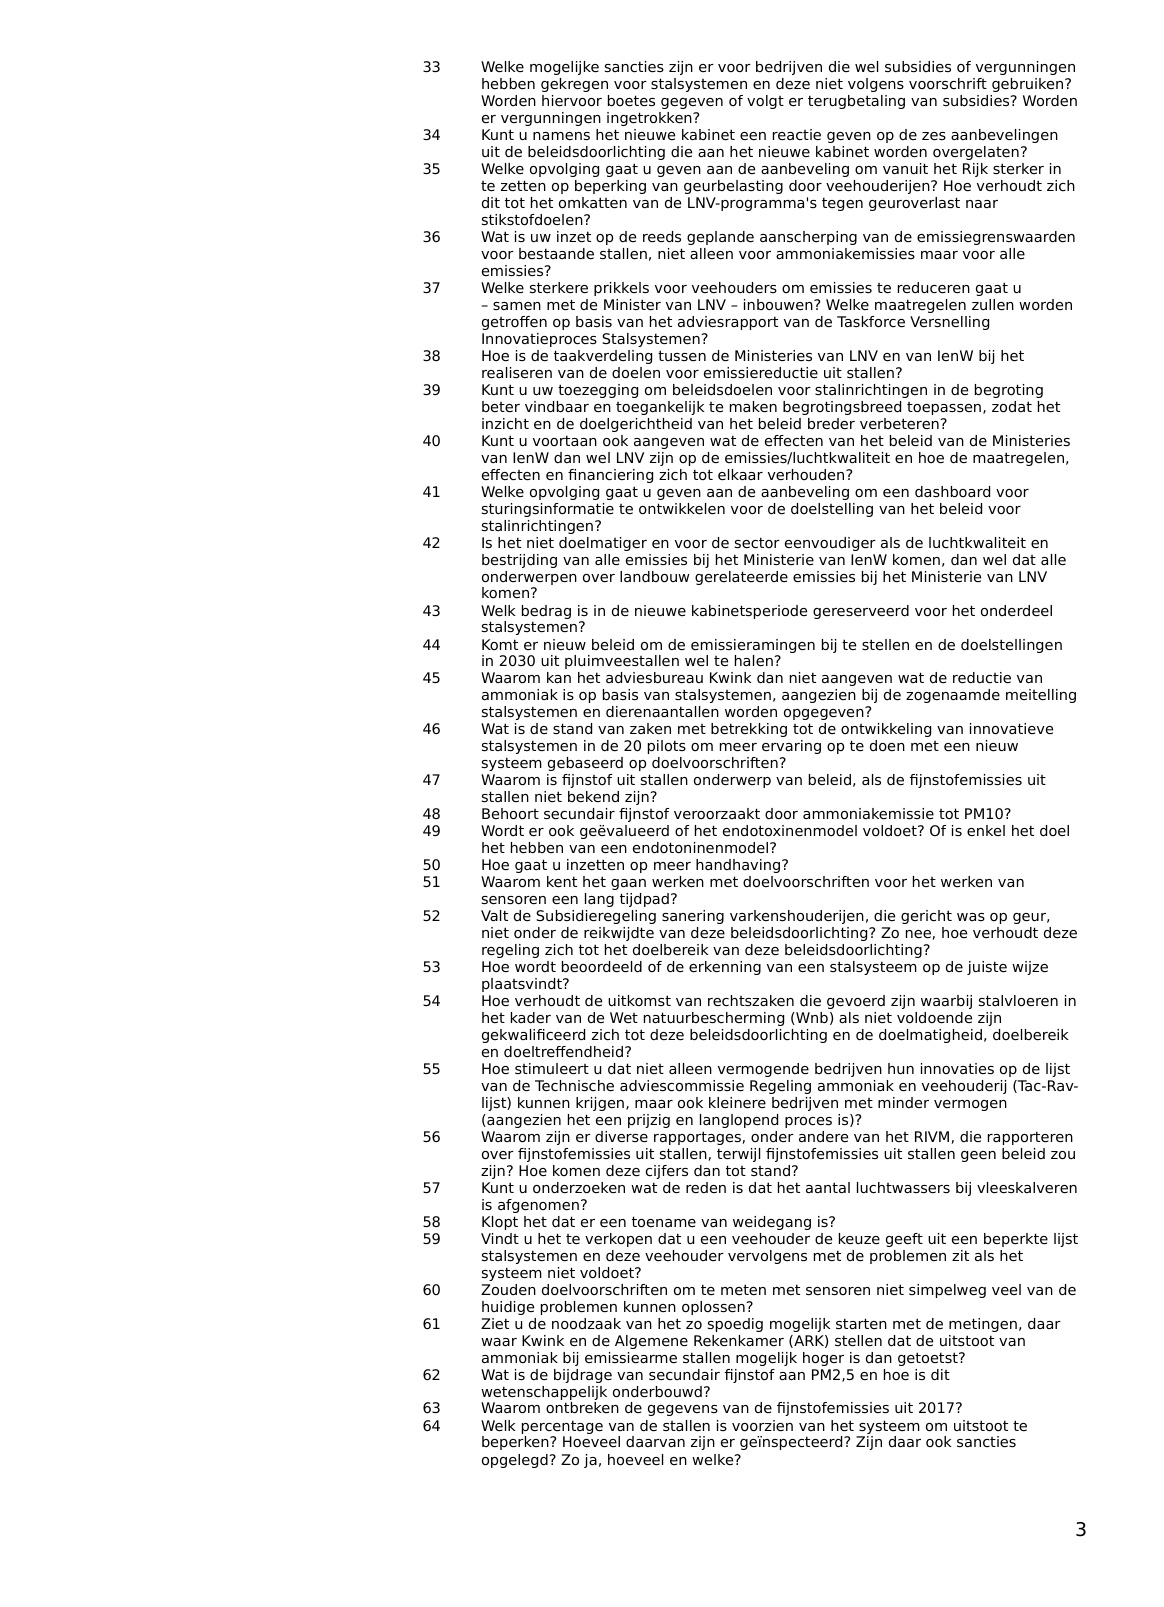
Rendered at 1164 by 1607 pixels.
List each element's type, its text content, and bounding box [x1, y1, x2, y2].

table_cell 42 [422, 535, 475, 602]
table_cell 55 [422, 1061, 475, 1129]
table_cell 43 [422, 603, 475, 636]
table_cell 39 [422, 382, 475, 433]
table_cell 45 [422, 670, 475, 721]
table_cell Kunt u onderzoeken wat de reden is dat het aantal luchtwassers bij vleeskalveren is afgenomen? [475, 1180, 1087, 1214]
table_cell Waarom zijn er diverse rapportages, onder andere van het RIVM, die rapporteren over fijnstofemissies uit stallen, terwijl fijnstofemissies uit stallen geen beleid zou zijn? Hoe komen deze cijfers dan tot stand? [475, 1129, 1087, 1180]
table_cell 57 [422, 1180, 475, 1214]
table_cell 53 [422, 959, 475, 993]
table_cell 52 [422, 908, 475, 959]
table_cell 36 [422, 229, 475, 280]
table_cell 33 [422, 59, 475, 127]
table_cell 41 [422, 484, 475, 534]
table_cell 63 [422, 1400, 475, 1417]
table_cell Kunt u namens het nieuwe kabinet een reactie geven op de zes aanbevelingen uit de beleidsdoorlichting die aan het nieuwe kabinet worden overgelaten? [475, 127, 1087, 161]
table_cell 47 [422, 772, 475, 806]
table_cell Kunt u voortaan ook aangeven wat de effecten van het beleid van de Ministeries van IenW dan wel LNV zijn op de emissies/luchtkwaliteit en hoe de maatregelen, effecten en financiering zich tot elkaar verhouden? [475, 433, 1087, 483]
table_cell 49 [422, 823, 475, 857]
table_cell Hoe is de taakverdeling tussen de Ministeries van LNV en van IenW bij het realiseren van de doelen voor emissiereductie uit stallen? [475, 348, 1087, 382]
table_cell 46 [422, 721, 475, 772]
table_cell Welke opvolging gaat u geven aan de aanbeveling om vanuit het Rijk sterker in te zetten op beperking van geurbelasting door veehouderijen? Hoe verhoudt zich dit tot het omkatten van de LNV-programma's tegen geuroverlast naar stikstofdoelen? [475, 161, 1087, 229]
table_cell Waarom kent het gaan werken met doelvoorschriften voor het werken van sensoren een lang tijdpad? [475, 874, 1087, 908]
table_cell 51 [422, 874, 475, 908]
table_cell Welke mogelijke sancties zijn er voor bedrijven die wel subsidies of vergunningen hebben gekregen voor stalsystemen en deze niet volgens voorschrift gebruiken? Worden hiervoor boetes gegeven of volgt er terugbetaling van subsidies? Worden er vergunningen ingetrokken? [475, 59, 1087, 127]
table_cell 34 [422, 127, 475, 161]
table_cell 62 [422, 1366, 475, 1400]
table_cell 54 [422, 993, 475, 1061]
table_cell Waarom ontbreken de gegevens van de fijnstofemissies uit 2017? [475, 1400, 1087, 1417]
table_cell Wat is uw inzet op de reeds geplande aanscherping van de emissiegrenswaarden voor bestaande stallen, niet alleen voor ammoniakemissies maar voor alle emissies? [475, 229, 1087, 280]
table_cell 50 [422, 857, 475, 874]
table_cell 61 [422, 1316, 475, 1366]
table_cell Kunt u uw toezegging om beleidsdoelen voor stalinrichtingen in de begroting beter vindbaar en toegankelijk te maken begrotingsbreed toepassen, zodat het inzicht en de doelgerichtheid van het beleid breder verbeteren? [475, 382, 1087, 433]
table_cell 64 [422, 1418, 475, 1468]
table_cell 35 [422, 161, 475, 229]
table_cell Wat is de bijdrage van secundair fijnstof aan PM2,5 en hoe is dit wetenschappelijk onderbouwd? [475, 1366, 1087, 1400]
table_cell 58 [422, 1214, 475, 1231]
table_cell Valt de Subsidieregeling sanering varkenshouderijen, die gericht was op geur, niet onder de reikwijdte van deze beleidsdoorlichting? Zo nee, hoe verhoudt deze regeling zich tot het doelbereik van deze beleidsdoorlichting? [475, 908, 1087, 959]
table_cell Hoe wordt beoordeeld of de erkenning van een stalsysteem op de juiste wijze plaatsvindt? [475, 959, 1087, 993]
table_cell 40 [422, 433, 475, 483]
table_cell Welke sterkere prikkels voor veehouders om emissies te reduceren gaat u – samen met de Minister van LNV – inbouwen? Welke maatregelen zullen worden getroffen op basis van het adviesrapport van de Taskforce Versnelling Innovatieproces Stalsystemen? [475, 280, 1087, 348]
table_cell Hoe gaat u inzetten op meer handhaving? [475, 857, 1087, 874]
table_cell 37 [422, 280, 475, 348]
table_cell Ziet u de noodzaak van het zo spoedig mogelijk starten met de metingen, daar waar Kwink en de Algemene Rekenkamer (ARK) stellen dat de uitstoot van ammoniak bij emissiearme stallen mogelijk hoger is dan getoetst? [475, 1316, 1087, 1366]
table_cell 44 [422, 636, 475, 670]
table_cell Waarom is fijnstof uit stallen onderwerp van beleid, als de fijnstofemissies uit stallen niet bekend zijn? [475, 772, 1087, 806]
table_cell Is het niet doelmatiger en voor de sector eenvoudiger als de luchtkwaliteit en bestrijding van alle emissies bij het Ministerie van IenW komen, dan wel dat alle onderwerpen over landbouw gerelateerde emissies bij het Ministerie van LNV komen? [475, 535, 1087, 602]
table_cell 60 [422, 1282, 475, 1316]
table_cell 59 [422, 1231, 475, 1282]
table_cell 56 [422, 1129, 475, 1180]
table_cell Behoort secundair fijnstof veroorzaakt door ammoniakemissie tot PM10? [475, 806, 1087, 823]
table_cell Zouden doelvoorschriften om te meten met sensoren niet simpelweg veel van de huidige problemen kunnen oplossen? [475, 1282, 1087, 1316]
table_cell Welke opvolging gaat u geven aan de aanbeveling om een dashboard voor sturingsinformatie te ontwikkelen voor de doelstelling van het beleid voor stalinrichtingen? [475, 484, 1087, 534]
table_cell Welk bedrag is in de nieuwe kabinetsperiode gereserveerd voor het onderdeel stalsystemen? [475, 603, 1087, 636]
table_cell Komt er nieuw beleid om de emissieramingen bij te stellen en de doelstellingen in 2030 uit pluimveestallen wel te halen? [475, 636, 1087, 670]
table_cell Hoe stimuleert u dat niet alleen vermogende bedrijven hun innovaties op de lijst van de Technische adviescommissie Regeling ammoniak en veehouderij (Tac-Rav-lijst) kunnen krijgen, maar ook kleinere bedrijven met minder vermogen (aangezien het een prijzig en langlopend proces is)? [475, 1061, 1087, 1129]
table_cell Welk percentage van de stallen is voorzien van het systeem om uitstoot te beperken? Hoeveel daarvan zijn er geïnspecteerd? Zijn daar ook sancties opgelegd? Zo ja, hoeveel en welke? [475, 1418, 1087, 1468]
table_cell 48 [422, 806, 475, 823]
table_cell Hoe verhoudt de uitkomst van rechtszaken die gevoerd zijn waarbij stalvloeren in het kader van de Wet natuurbescherming (Wnb) als niet voldoende zijn gekwalificeerd zich tot deze beleidsdoorlichting en de doelmatigheid, doelbereik en doeltreffendheid? [475, 993, 1087, 1061]
table_cell Vindt u het te verkopen dat u een veehouder de keuze geeft uit een beperkte lijst stalsystemen en deze veehouder vervolgens met de problemen zit als het systeem niet voldoet? [475, 1231, 1087, 1282]
table_cell Waarom kan het adviesbureau Kwink dan niet aangeven wat de reductie van ammoniak is op basis van stalsystemen, aangezien bij de zogenaamde meitelling stalsystemen en dierenaantallen worden opgegeven? [475, 670, 1087, 721]
table_cell Klopt het dat er een toename van weidegang is? [475, 1214, 1087, 1231]
table_cell Wordt er ook geëvalueerd of het endotoxinenmodel voldoet? Of is enkel het doel het hebben van een endotoninenmodel? [475, 823, 1087, 857]
table_cell 38 [422, 348, 475, 382]
table_cell Wat is de stand van zaken met betrekking tot de ontwikkeling van innovatieve stalsystemen in de 20 pilots om meer ervaring op te doen met een nieuw systeem gebaseerd op doelvoorschriften? [475, 721, 1087, 772]
